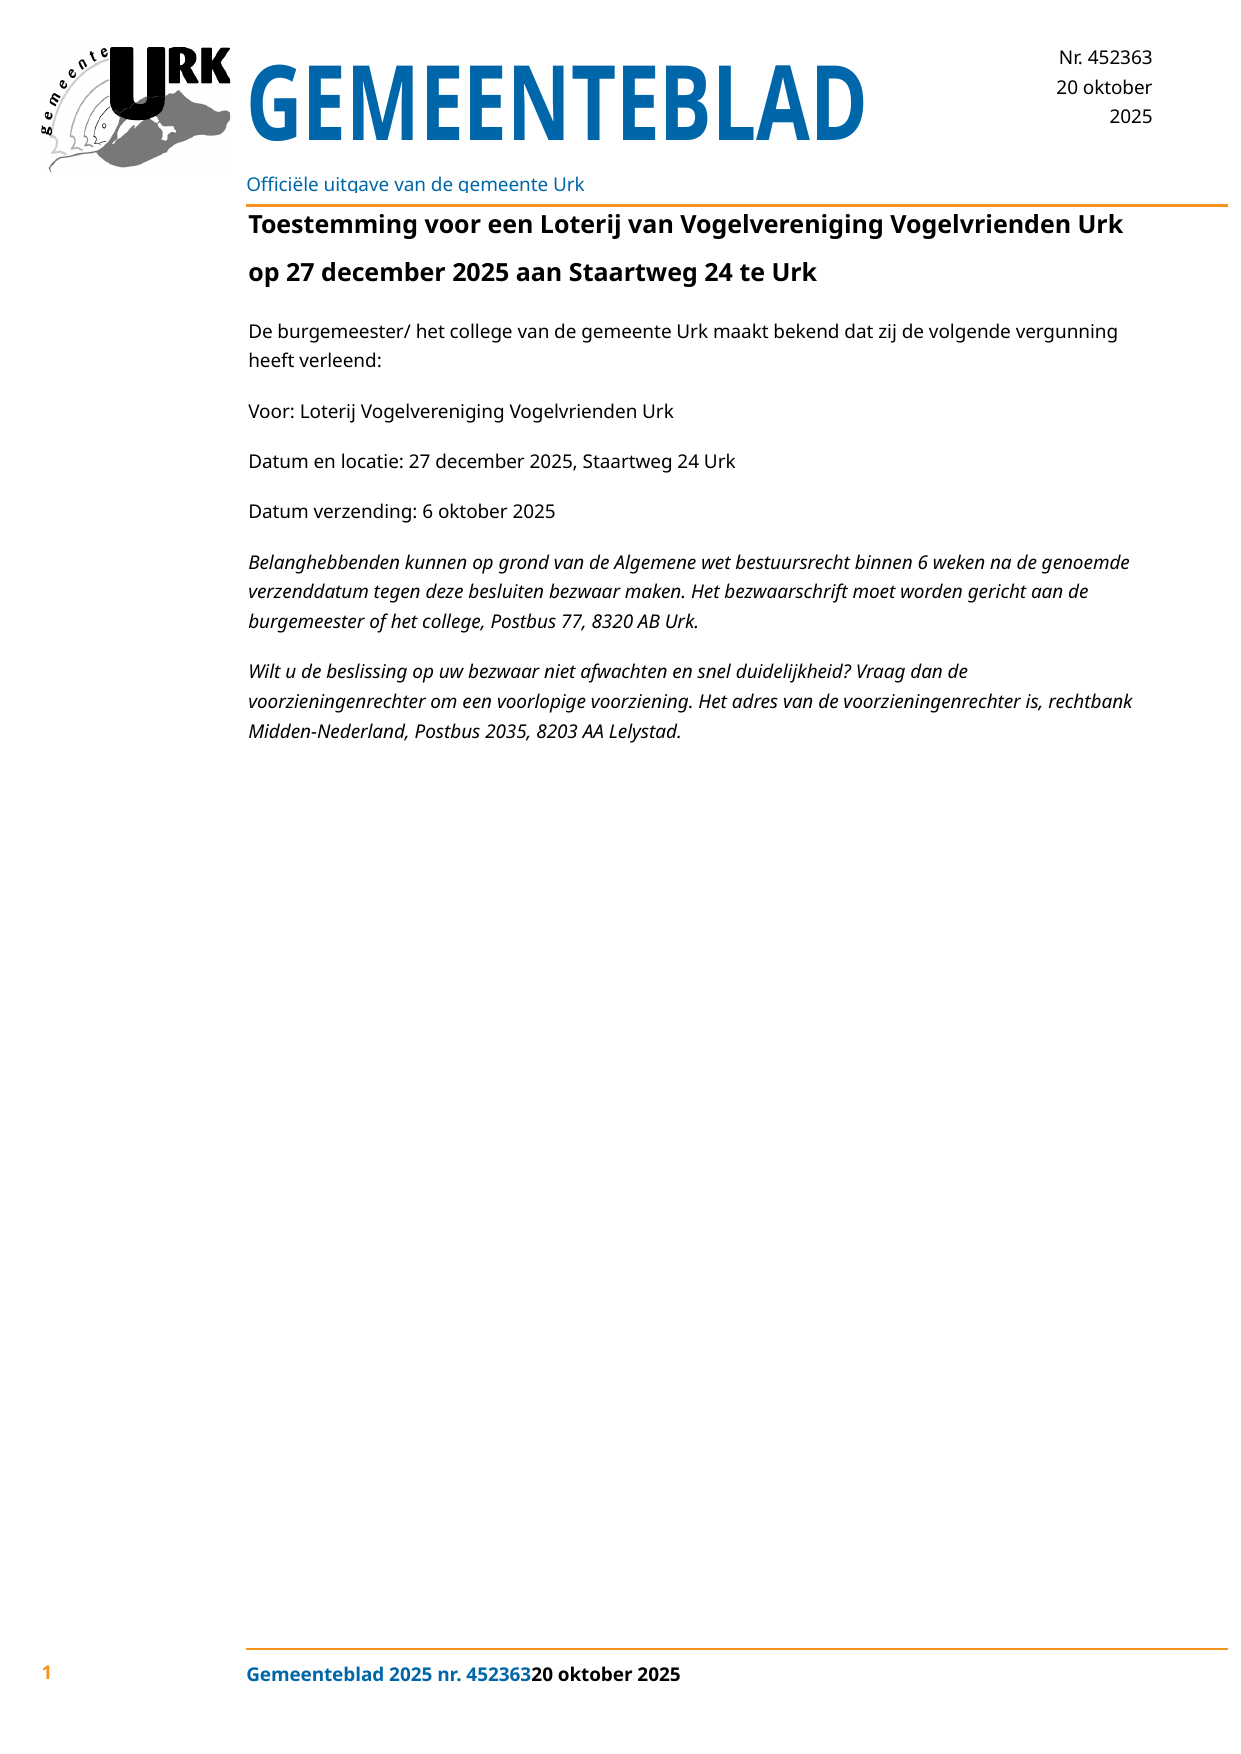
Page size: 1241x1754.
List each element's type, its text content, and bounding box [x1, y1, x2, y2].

picture [41, 47, 231, 172]
text De burgemeester/ het college van de gemeente Urk maakt bekend dat zij de volgende vergunning heeft verleend: [248, 318, 1152, 373]
text Wilt u de beslissing op uw bezwaar niet afwachten en snel duidelijkheid? Vraag dan de voorzieningenrechter om een voorlopige voorziening. Het adres van de voorzieningenrechter is, rechtbank Midden-Nederland, Postbus 2035, 8203 AA Lelystad. [248, 659, 1152, 744]
text Belanghebbenden kunnen op grond van de Algemene wet bestuursrecht binnen 6 weken na de genoemde verzenddatum tegen deze besluiten bezwaar maken. Het bezwaarschrift moet worden gericht aan de burgemeester of het college, Postbus 77, 8320 AB Urk. [248, 549, 1152, 634]
text Datum verzending: 6 oktober 2025 [248, 499, 1152, 524]
text Toestemming voor een Loterij van Vogelvereniging Vogelvrienden Urk op 27 december 2025 aan Staartweg 24 te Urk [248, 207, 1152, 288]
text Datum en locatie: 27 december 2025, Staartweg 24 Urk [248, 448, 1152, 474]
text Voor: Loterij Vogelvereniging Vogelvrienden Urk [248, 398, 1152, 424]
